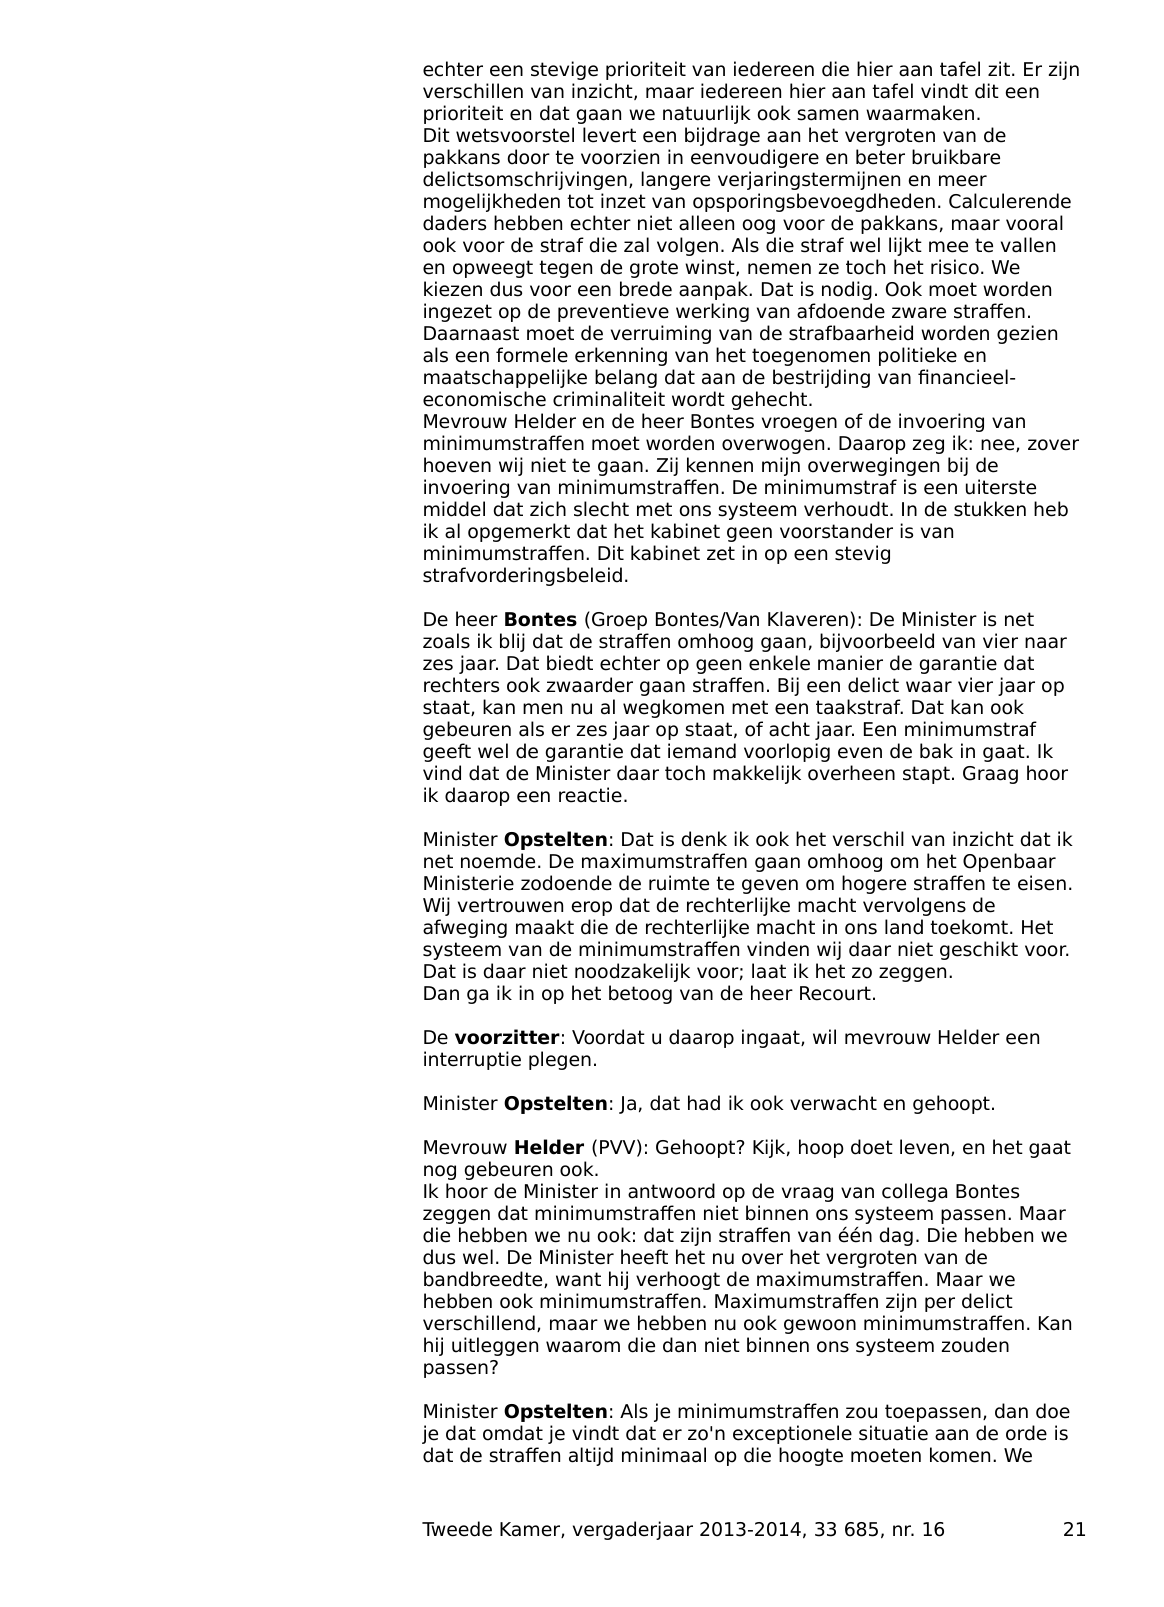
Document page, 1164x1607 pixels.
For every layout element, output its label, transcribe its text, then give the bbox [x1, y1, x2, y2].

text Mevrouw Helder en de heer Bontes vroegen of de invoering van minimumstraffen moet worden overwogen. Daarop zeg ik: nee, zover hoeven wij niet te gaan. Zij kennen mijn overwegingen bij de invoering van minimumstraffen. De minimumstraf is een uiterste middel dat zich slecht met ons systeem verhoudt. In de stukken heb ik al opgemerkt dat het kabinet geen voorstander is van minimumstraffen. Dit kabinet zet in op een stevig strafvorderingsbeleid. [422, 411, 1087, 587]
text Dit wetsvoorstel levert een bijdrage aan het vergroten van de pakkans door te voorzien in eenvoudigere en beter bruikbare delictsomschrijvingen, langere verjaringstermijnen en meer mogelijkheden tot inzet van opsporingsbevoegdheden. Calculerende daders hebben echter niet alleen oog voor de pakkans, maar vooral ook voor de straf die zal volgen. Als die straf wel lijkt mee te vallen en opweegt tegen de grote winst, nemen ze toch het risico. We kiezen dus voor een brede aanpak. Dat is nodig. Ook moet worden ingezet op de preventieve werking van afdoende zware straffen. Daarnaast moet de verruiming van de strafbaarheid worden gezien als een formele erkenning van het toegenomen politieke en maatschappelijke belang dat aan de bestrijding van financieel-economische criminaliteit wordt gehecht. [422, 125, 1087, 411]
text De voorzitter: Voordat u daarop ingaat, wil mevrouw Helder een interruptie plegen. [422, 1027, 1087, 1071]
text echter een stevige prioriteit van iedereen die hier aan tafel zit. Er zijn verschillen van inzicht, maar iedereen hier aan tafel vindt dit een prioriteit en dat gaan we natuurlijk ook samen waarmaken. [422, 59, 1087, 125]
text Mevrouw Helder (PVV): Gehoopt? Kijk, hoop doet leven, en het gaat nog gebeuren ook. [422, 1137, 1087, 1181]
text Ik hoor de Minister in antwoord op de vraag van collega Bontes zeggen dat minimumstraffen niet binnen ons systeem passen. Maar die hebben we nu ook: dat zijn straffen van één dag. Die hebben we dus wel. De Minister heeft het nu over het vergroten van de bandbreedte, want hij verhoogt de maximumstraffen. Maar we hebben ook minimumstraffen. Maximumstraffen zijn per delict verschillend, maar we hebben nu ook gewoon minimumstraffen. Kan hij uitleggen waarom die dan niet binnen ons systeem zouden passen? [422, 1181, 1087, 1379]
text De heer Bontes (Groep Bontes/Van Klaveren): De Minister is net zoals ik blij dat de straffen omhoog gaan, bijvoorbeeld van vier naar zes jaar. Dat biedt echter op geen enkele manier de garantie dat rechters ook zwaarder gaan straffen. Bij een delict waar vier jaar op staat, kan men nu al wegkomen met een taakstraf. Dat kan ook gebeuren als er zes jaar op staat, of acht jaar. Een minimumstraf geeft wel de garantie dat iemand voorlopig even de bak in gaat. Ik vind dat de Minister daar toch makkelijk overheen stapt. Graag hoor ik daarop een reactie. [422, 609, 1087, 807]
text Minister Opstelten: Ja, dat had ik ook verwacht en gehoopt. [422, 1093, 1087, 1115]
text Minister Opstelten: Dat is denk ik ook het verschil van inzicht dat ik net noemde. De maximumstraffen gaan omhoog om het Openbaar Ministerie zodoende de ruimte te geven om hogere straffen te eisen. Wij vertrouwen erop dat de rechterlijke macht vervolgens de afweging maakt die de rechterlijke macht in ons land toekomt. Het systeem van de minimumstraffen vinden wij daar niet geschikt voor. Dat is daar niet noodzakelijk voor; laat ik het zo zeggen. [422, 829, 1087, 983]
text Minister Opstelten: Als je minimumstraffen zou toepassen, dan doe je dat omdat je vindt dat er zo'n exceptionele situatie aan de orde is dat de straffen altijd minimaal op die hoogte moeten komen. We [422, 1401, 1087, 1467]
text Dan ga ik in op het betoog van de heer Recourt. [422, 983, 1087, 1004]
